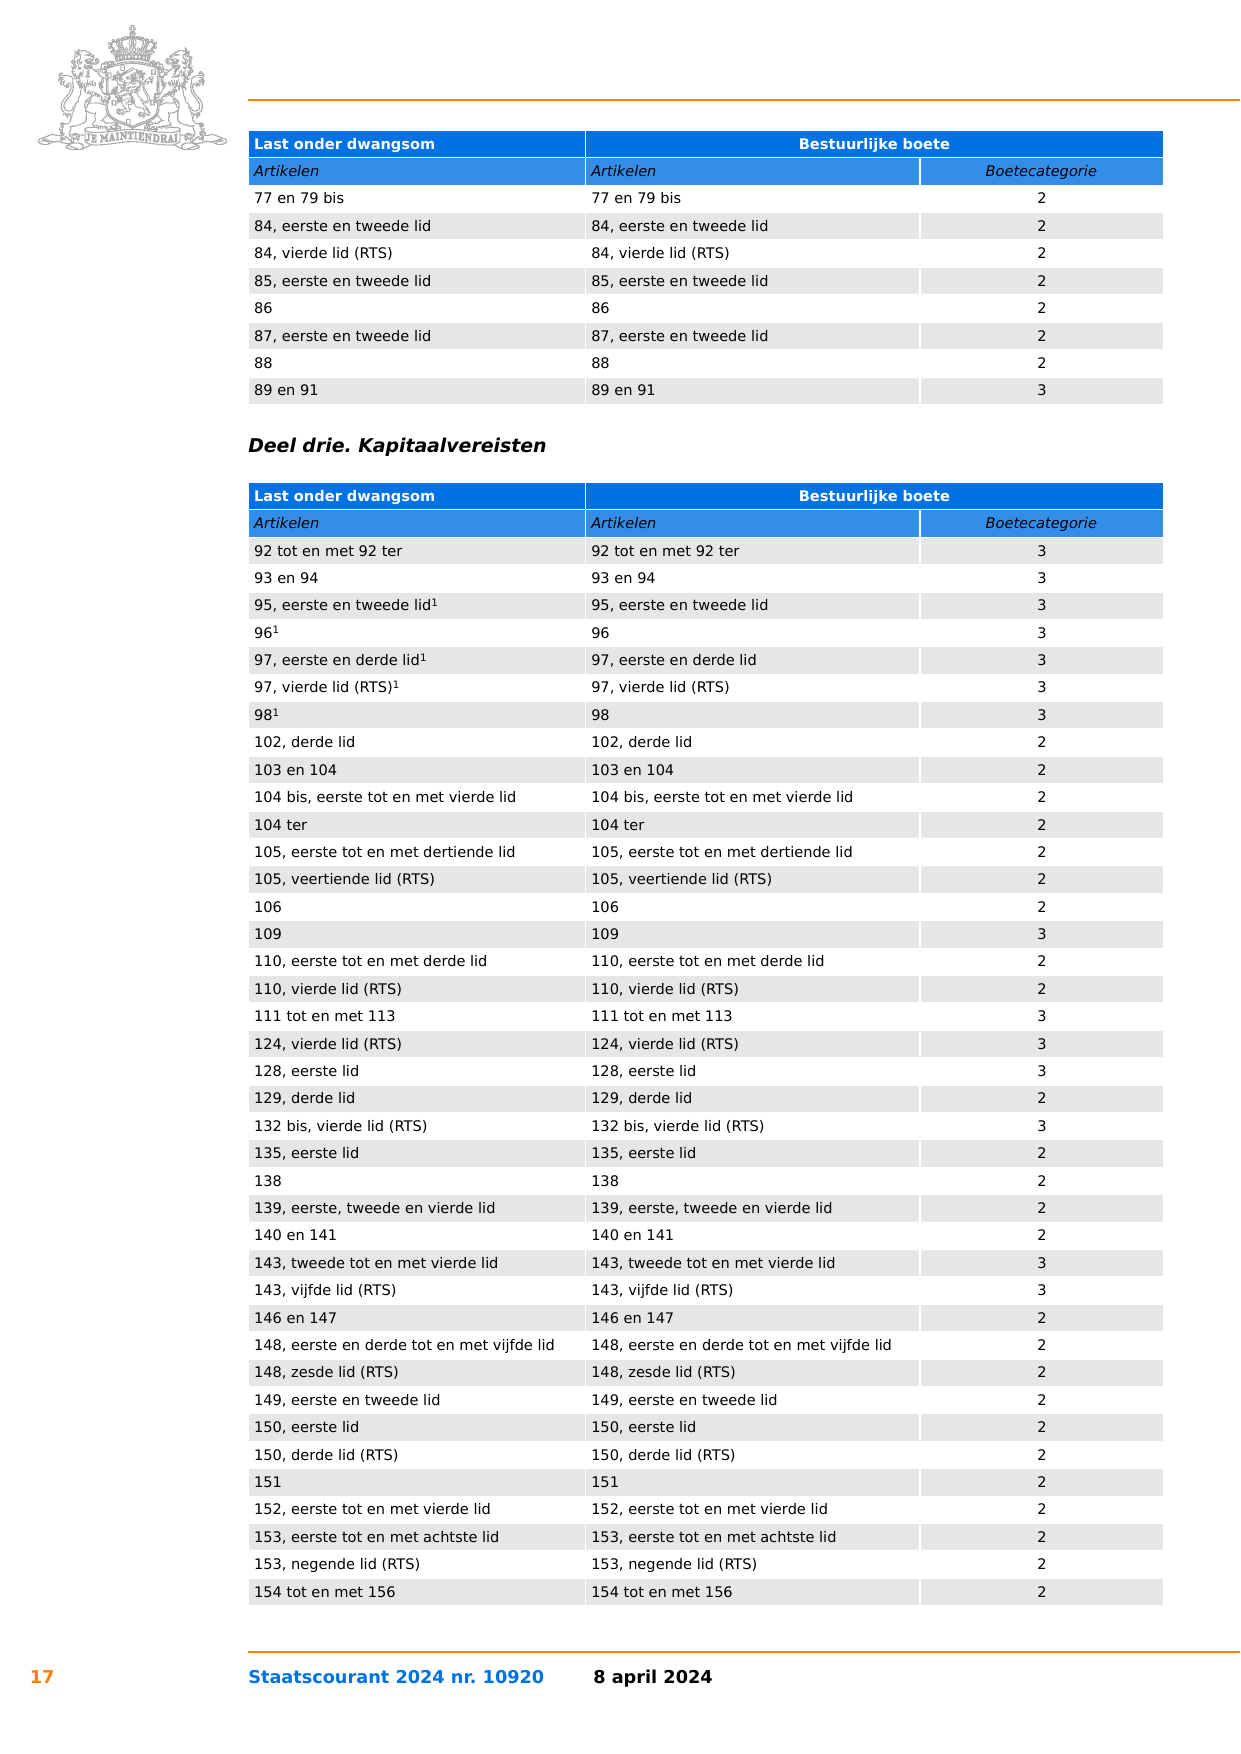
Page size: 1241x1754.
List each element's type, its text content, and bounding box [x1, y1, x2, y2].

table_cell Artikelen [249, 158, 585, 185]
table_cell 152, eerste tot en met vierde lid [586, 1497, 919, 1523]
table_header Bestuurlijke boete [586, 483, 1163, 509]
table_cell 111 tot en met 113 [586, 1004, 919, 1030]
table_cell 2 [921, 241, 1163, 267]
table_cell 3 [921, 378, 1163, 404]
table_cell 104 bis, eerste tot en met vierde lid [586, 784, 919, 811]
table_cell 139, eerste, tweede en vierde lid [586, 1195, 919, 1222]
table_cell 89 en 91 [249, 378, 585, 404]
table_cell 111 tot en met 113 [249, 1004, 585, 1030]
table_cell 105, eerste tot en met dertiende lid [586, 839, 919, 865]
table_cell 148, eerste en derde tot en met vijfde lid [586, 1332, 919, 1358]
table_cell 3 [921, 565, 1163, 591]
table_cell 981 [249, 702, 585, 728]
table_cell 2 [921, 730, 1163, 756]
table_cell 109 [586, 921, 919, 948]
table_cell Artikelen [249, 510, 585, 537]
table_cell 132 bis, vierde lid (RTS) [586, 1113, 919, 1139]
table_cell 86 [249, 295, 585, 322]
table_cell 2 [921, 1551, 1163, 1578]
table_cell 152, eerste tot en met vierde lid [249, 1497, 585, 1523]
table_cell 2 [921, 1360, 1163, 1386]
table_cell 129, derde lid [249, 1086, 585, 1112]
table_cell 135, eerste lid [249, 1140, 585, 1167]
table_cell Boetecategorie [921, 158, 1163, 185]
table_cell 110, vierde lid (RTS) [586, 976, 919, 1002]
table_cell 2 [921, 1387, 1163, 1413]
table_cell 150, derde lid (RTS) [586, 1442, 919, 1468]
table_cell 2 [921, 784, 1163, 811]
table_cell 97, eerste en derde lid [586, 647, 919, 674]
table_cell 151 [249, 1469, 585, 1496]
table_cell 110, vierde lid (RTS) [249, 976, 585, 1002]
table_cell 105, veertiende lid (RTS) [586, 866, 919, 893]
table_cell 143, tweede tot en met vierde lid [586, 1250, 919, 1276]
table_cell 3 [921, 675, 1163, 701]
table_header Last onder dwangsom [249, 483, 585, 509]
table_cell 2 [921, 213, 1163, 239]
table_cell 2 [921, 812, 1163, 838]
table_cell 2 [921, 1524, 1163, 1550]
table_cell 105, eerste tot en met dertiende lid [249, 839, 585, 865]
table_cell 2 [921, 1469, 1163, 1496]
table_cell 961 [249, 620, 585, 646]
table_cell 150, derde lid (RTS) [249, 1442, 585, 1468]
table_cell 2 [921, 839, 1163, 865]
table_cell 153, eerste tot en met achtste lid [249, 1524, 585, 1550]
table_cell 153, negende lid (RTS) [249, 1551, 585, 1578]
table_cell 149, eerste en tweede lid [249, 1387, 585, 1413]
table_cell 124, vierde lid (RTS) [249, 1031, 585, 1057]
table_cell 2 [921, 1579, 1163, 1605]
table_cell 2 [921, 268, 1163, 294]
table_cell 143, vijfde lid (RTS) [249, 1278, 585, 1304]
table_cell 3 [921, 1278, 1163, 1304]
table_cell 97, eerste en derde lid1 [249, 647, 585, 674]
table_cell 88 [249, 350, 585, 376]
table_cell 154 tot en met 156 [249, 1579, 585, 1605]
table_cell 149, eerste en tweede lid [586, 1387, 919, 1413]
table_cell 154 tot en met 156 [586, 1579, 919, 1605]
table_cell 2 [921, 1414, 1163, 1441]
table_cell 128, eerste lid [249, 1058, 585, 1084]
table_cell 3 [921, 1058, 1163, 1084]
table_cell 3 [921, 538, 1163, 564]
table_cell 89 en 91 [586, 378, 919, 404]
table_cell 129, derde lid [586, 1086, 919, 1112]
table_cell 85, eerste en tweede lid [586, 268, 919, 294]
table_cell 3 [921, 1004, 1163, 1030]
table_cell 84, eerste en tweede lid [586, 213, 919, 239]
table_cell 3 [921, 593, 1163, 619]
table_cell Artikelen [586, 510, 919, 537]
table_cell 106 [249, 894, 585, 920]
table_cell 128, eerste lid [586, 1058, 919, 1084]
table_cell 97, vierde lid (RTS) [586, 675, 919, 701]
table_cell 2 [921, 1442, 1163, 1468]
table_cell 2 [921, 866, 1163, 893]
table_cell 148, eerste en derde tot en met vijfde lid [249, 1332, 585, 1358]
table_cell 132 bis, vierde lid (RTS) [249, 1113, 585, 1139]
table_cell 102, derde lid [586, 730, 919, 756]
table_cell 103 en 104 [249, 757, 585, 783]
table_cell 135, eerste lid [586, 1140, 919, 1167]
table_cell 2 [921, 295, 1163, 322]
table_cell 124, vierde lid (RTS) [586, 1031, 919, 1057]
table_cell 84, vierde lid (RTS) [249, 241, 585, 267]
table_cell 109 [249, 921, 585, 948]
table_cell 2 [921, 350, 1163, 376]
table_cell 2 [921, 1195, 1163, 1222]
table_cell 2 [921, 976, 1163, 1002]
table_cell 77 en 79 bis [586, 186, 919, 212]
table_cell 140 en 141 [249, 1223, 585, 1249]
table_cell 148, zesde lid (RTS) [249, 1360, 585, 1386]
table_cell 2 [921, 894, 1163, 920]
table_cell 3 [921, 620, 1163, 646]
table_header Last onder dwangsom [249, 131, 585, 157]
table_cell 95, eerste en tweede lid1 [249, 593, 585, 619]
table_cell 3 [921, 1113, 1163, 1139]
table_cell 87, eerste en tweede lid [249, 323, 585, 349]
table_cell 93 en 94 [586, 565, 919, 591]
table_cell 2 [921, 1497, 1163, 1523]
table_cell 95, eerste en tweede lid [586, 593, 919, 619]
table_cell 146 en 147 [249, 1305, 585, 1331]
table_cell 102, derde lid [249, 730, 585, 756]
table_cell 140 en 141 [586, 1223, 919, 1249]
table_cell 92 tot en met 92 ter [249, 538, 585, 564]
table_cell 2 [921, 1086, 1163, 1112]
table_cell 2 [921, 1332, 1163, 1358]
table_cell 143, vijfde lid (RTS) [586, 1278, 919, 1304]
picture [38, 25, 227, 150]
table_cell 2 [921, 1168, 1163, 1194]
table_cell 88 [586, 350, 919, 376]
table_cell 77 en 79 bis [249, 186, 585, 212]
table_cell 86 [586, 295, 919, 322]
table_cell 2 [921, 949, 1163, 975]
table_cell 98 [586, 702, 919, 728]
table_cell 2 [921, 1140, 1163, 1167]
table_cell 153, eerste tot en met achtste lid [586, 1524, 919, 1550]
table_cell 3 [921, 921, 1163, 948]
table_header Bestuurlijke boete [586, 131, 1163, 157]
table_cell 84, vierde lid (RTS) [586, 241, 919, 267]
table_cell 2 [921, 1305, 1163, 1331]
table_cell Boetecategorie [921, 510, 1163, 537]
table_cell 138 [249, 1168, 585, 1194]
table_cell 2 [921, 757, 1163, 783]
table_cell 3 [921, 647, 1163, 674]
table_cell 104 bis, eerste tot en met vierde lid [249, 784, 585, 811]
table_cell 104 ter [586, 812, 919, 838]
table_cell 3 [921, 702, 1163, 728]
table_cell 2 [921, 186, 1163, 212]
table_cell 3 [921, 1250, 1163, 1276]
table_cell 2 [921, 323, 1163, 349]
table_cell 138 [586, 1168, 919, 1194]
table_cell 143, tweede tot en met vierde lid [249, 1250, 585, 1276]
table_cell 93 en 94 [249, 565, 585, 591]
table_cell 104 ter [249, 812, 585, 838]
table_cell 97, vierde lid (RTS)1 [249, 675, 585, 701]
table_cell 2 [921, 1223, 1163, 1249]
table_cell 153, negende lid (RTS) [586, 1551, 919, 1578]
table_cell 110, eerste tot en met derde lid [586, 949, 919, 975]
table_cell 103 en 104 [586, 757, 919, 783]
table_cell 96 [586, 620, 919, 646]
table_cell 84, eerste en tweede lid [249, 213, 585, 239]
table_cell 3 [921, 1031, 1163, 1057]
table_cell 150, eerste lid [249, 1414, 585, 1441]
table_cell 105, veertiende lid (RTS) [249, 866, 585, 893]
table_cell 151 [586, 1469, 919, 1496]
table_cell 110, eerste tot en met derde lid [249, 949, 585, 975]
table_cell 150, eerste lid [586, 1414, 919, 1441]
table_cell 92 tot en met 92 ter [586, 538, 919, 564]
table_cell 139, eerste, tweede en vierde lid [249, 1195, 585, 1222]
table_cell 85, eerste en tweede lid [249, 268, 585, 294]
table_cell 148, zesde lid (RTS) [586, 1360, 919, 1386]
table_cell 87, eerste en tweede lid [586, 323, 919, 349]
table_cell 146 en 147 [586, 1305, 919, 1331]
table_cell Artikelen [586, 158, 919, 185]
table_cell 106 [586, 894, 919, 920]
subtitle Deel drie. Kapitaalvereisten [248, 435, 1163, 457]
